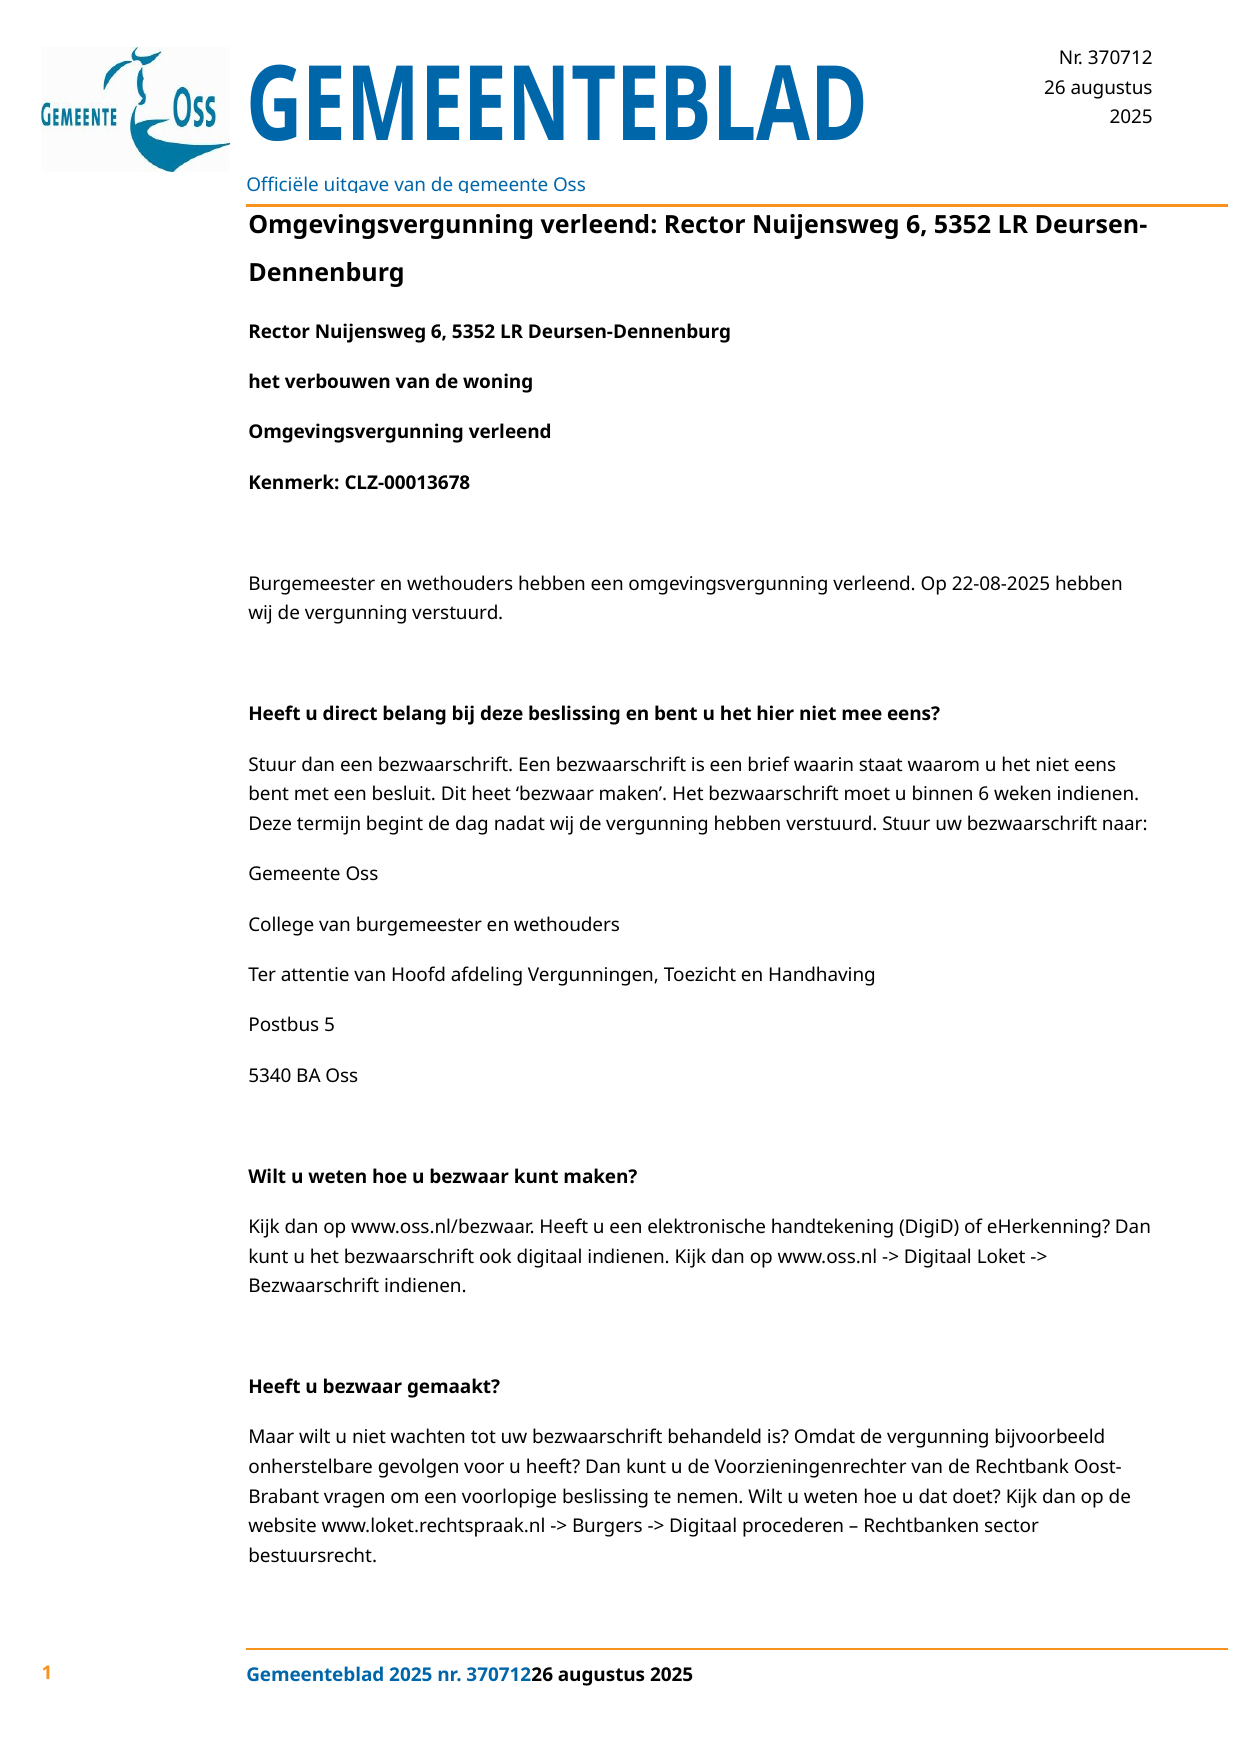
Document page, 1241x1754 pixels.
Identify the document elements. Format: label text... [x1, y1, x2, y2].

text Postbus 5 [248, 1012, 1152, 1037]
text Heeft u bezwaar gemaakt? [248, 1373, 1152, 1399]
text Wilt u weten hoe u bezwaar kunt maken? [248, 1163, 1152, 1189]
text Omgevingsvergunning verleend: Rector Nuijensweg 6, 5352 LR Deursen-Dennenburg [248, 207, 1152, 288]
picture [41, 47, 231, 172]
text Ter attentie van Hoofd afdeling Vergunningen, Toezicht en Handhaving [248, 961, 1152, 987]
text Omgevingsvergunning verleend [248, 419, 1152, 444]
text Heeft u direct belang bij deze beslissing en bent u het hier niet mee eens? [248, 700, 1152, 726]
text Kijk dan op www.oss.nl/bezwaar. Heeft u een elektronische handtekening (DigiD) of eHerkenning? Dan kunt u het bezwaarschrift ook digitaal indienen. Kijk dan op www.oss.nl -> Digitaal Loket -> Bezwaarschrift indienen. [248, 1213, 1152, 1298]
text Maar wilt u niet wachten tot uw bezwaarschrift behandeld is? Omdat de vergunning bijvoorbeeld onherstelbare gevolgen voor u heeft? Dan kunt u de Voorzieningenrechter van de Rechtbank Oost-Brabant vragen om een voorlopige beslissing te nemen. Wilt u weten hoe u dat doet? Kijk dan op de website www.loket.rechtspraak.nl -> Burgers -> Digitaal procederen – Rechtbanken sector bestuursrecht. [248, 1424, 1152, 1568]
text 5340 BA Oss [248, 1062, 1152, 1088]
text Gemeente Oss [248, 860, 1152, 886]
text Stuur dan een bezwaarschrift. Een bezwaarschrift is een brief waarin staat waarom u het niet eens bent met een besluit. Dit heet ‘bezwaar maken’. Het bezwaarschrift moet u binnen 6 weken indienen. Deze termijn begint de dag nadat wij de vergunning hebben verstuurd. Stuur uw bezwaarschrift naar: [248, 751, 1152, 836]
text Kenmerk: CLZ-00013678 [248, 469, 1152, 495]
text het verbouwen van de woning [248, 368, 1152, 394]
text Burgemeester en wethouders hebben een omgevingsvergunning verleend. Op 22-08-2025 hebben wij de vergunning verstuurd. [248, 570, 1152, 625]
text Rector Nuijensweg 6, 5352 LR Deursen-Dennenburg [248, 318, 1152, 344]
text College van burgemeester en wethouders [248, 911, 1152, 937]
